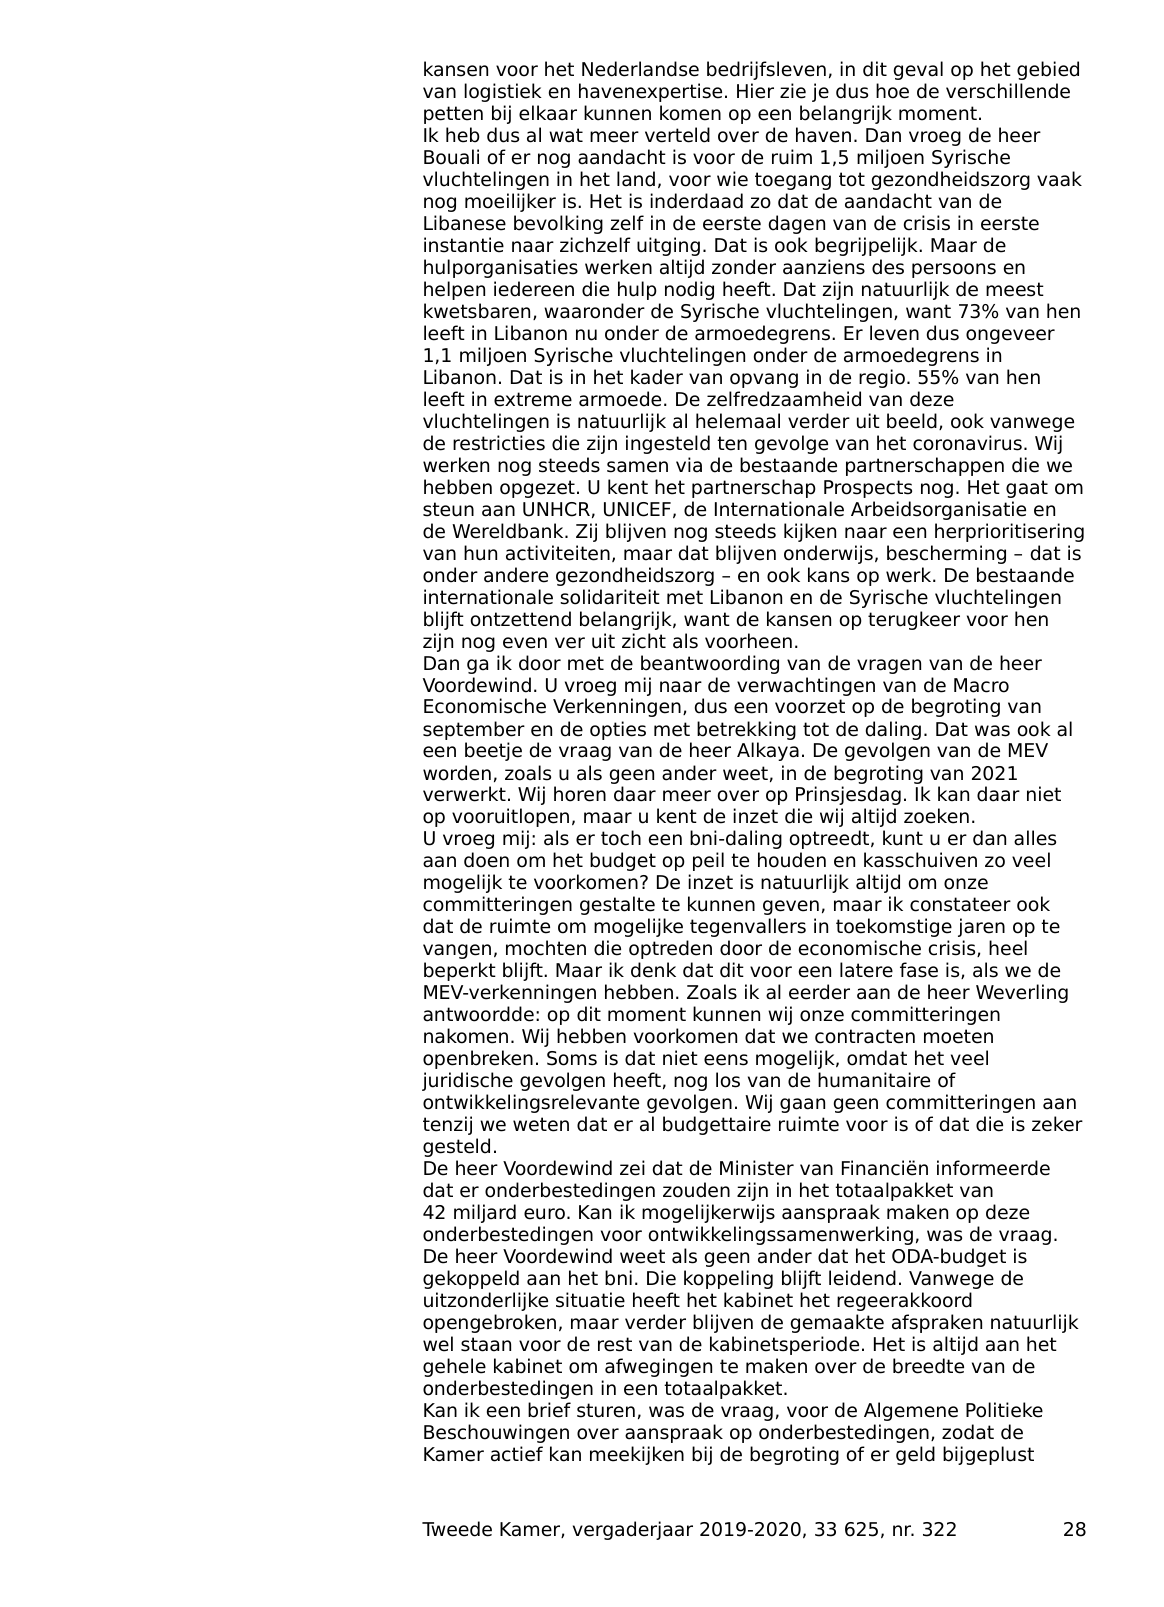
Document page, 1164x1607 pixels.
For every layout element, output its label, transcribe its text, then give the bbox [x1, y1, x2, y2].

text De heer Voordewind zei dat de Minister van Financiën informeerde dat er onderbestedingen zouden zijn in het totaalpakket van 42 miljard euro. Kan ik mogelijkerwijs aanspraak maken op deze onderbestedingen voor ontwikkelingssamenwerking, was de vraag. De heer Voordewind weet als geen ander dat het ODA-budget is gekoppeld aan het bni. Die koppeling blijft leidend. Vanwege de uitzonderlijke situatie heeft het kabinet het regeerakkoord opengebroken, maar verder blijven de gemaakte afspraken natuurlijk wel staan voor de rest van de kabinetsperiode. Het is altijd aan het gehele kabinet om afwegingen te maken over de breedte van de onderbestedingen in een totaalpakket. [422, 1158, 1087, 1400]
text U vroeg mij: als er toch een bni-daling optreedt, kunt u er dan alles aan doen om het budget op peil te houden en kasschuiven zo veel mogelijk te voorkomen? De inzet is natuurlijk altijd om onze committeringen gestalte te kunnen geven, maar ik constateer ook dat de ruimte om mogelijke tegenvallers in toekomstige jaren op te vangen, mochten die optreden door de economische crisis, heel beperkt blijft. Maar ik denk dat dit voor een latere fase is, als we de MEV-verkenningen hebben. Zoals ik al eerder aan de heer Weverling antwoordde: op dit moment kunnen wij onze committeringen nakomen. Wij hebben voorkomen dat we contracten moeten openbreken. Soms is dat niet eens mogelijk, omdat het veel juridische gevolgen heeft, nog los van de humanitaire of ontwikkelingsrelevante gevolgen. Wij gaan geen committeringen aan tenzij we weten dat er al budgettaire ruimte voor is of dat die is zeker gesteld. [422, 828, 1087, 1158]
text Dan ga ik door met de beantwoording van de vragen van de heer Voordewind. U vroeg mij naar de verwachtingen van de Macro Economische Verkenningen, dus een voorzet op de begroting van september en de opties met betrekking tot de daling. Dat was ook al een beetje de vraag van de heer Alkaya. De gevolgen van de MEV worden, zoals u als geen ander weet, in de begroting van 2021 verwerkt. Wij horen daar meer over op Prinsjesdag. Ik kan daar niet op vooruitlopen, maar u kent de inzet die wij altijd zoeken. [422, 652, 1087, 828]
text Ik heb dus al wat meer verteld over de haven. Dan vroeg de heer Bouali of er nog aandacht is voor de ruim 1,5 miljoen Syrische vluchtelingen in het land, voor wie toegang tot gezondheidszorg vaak nog moeilijker is. Het is inderdaad zo dat de aandacht van de Libanese bevolking zelf in de eerste dagen van de crisis in eerste instantie naar zichzelf uitging. Dat is ook begrijpelijk. Maar de hulporganisaties werken altijd zonder aanziens des persoons en helpen iedereen die hulp nodig heeft. Dat zijn natuurlijk de meest kwetsbaren, waaronder de Syrische vluchtelingen, want 73% van hen leeft in Libanon nu onder de armoedegrens. Er leven dus ongeveer 1,1 miljoen Syrische vluchtelingen onder de armoedegrens in Libanon. Dat is in het kader van opvang in de regio. 55% van hen leeft in extreme armoede. De zelfredzaamheid van deze vluchtelingen is natuurlijk al helemaal verder uit beeld, ook vanwege de restricties die zijn ingesteld ten gevolge van het coronavirus. Wij werken nog steeds samen via de bestaande partnerschappen die we hebben opgezet. U kent het partnerschap Prospects nog. Het gaat om steun aan UNHCR, UNICEF, de Internationale Arbeidsorganisatie en de Wereldbank. Zij blijven nog steeds kijken naar een herprioritisering van hun activiteiten, maar dat blijven onderwijs, bescherming – dat is onder andere gezondheidszorg – en ook kans op werk. De bestaande internationale solidariteit met Libanon en de Syrische vluchtelingen blijft ontzettend belangrijk, want de kansen op terugkeer voor hen zijn nog even ver uit zicht als voorheen. [422, 125, 1087, 652]
text Kan ik een brief sturen, was de vraag, voor de Algemene Politieke Beschouwingen over aanspraak op onderbestedingen, zodat de Kamer actief kan meekijken bij de begroting of er geld bijgeplust [422, 1400, 1087, 1466]
text kansen voor het Nederlandse bedrijfsleven, in dit geval op het gebied van logistiek en havenexpertise. Hier zie je dus hoe de verschillende petten bij elkaar kunnen komen op een belangrijk moment. [422, 59, 1087, 125]
